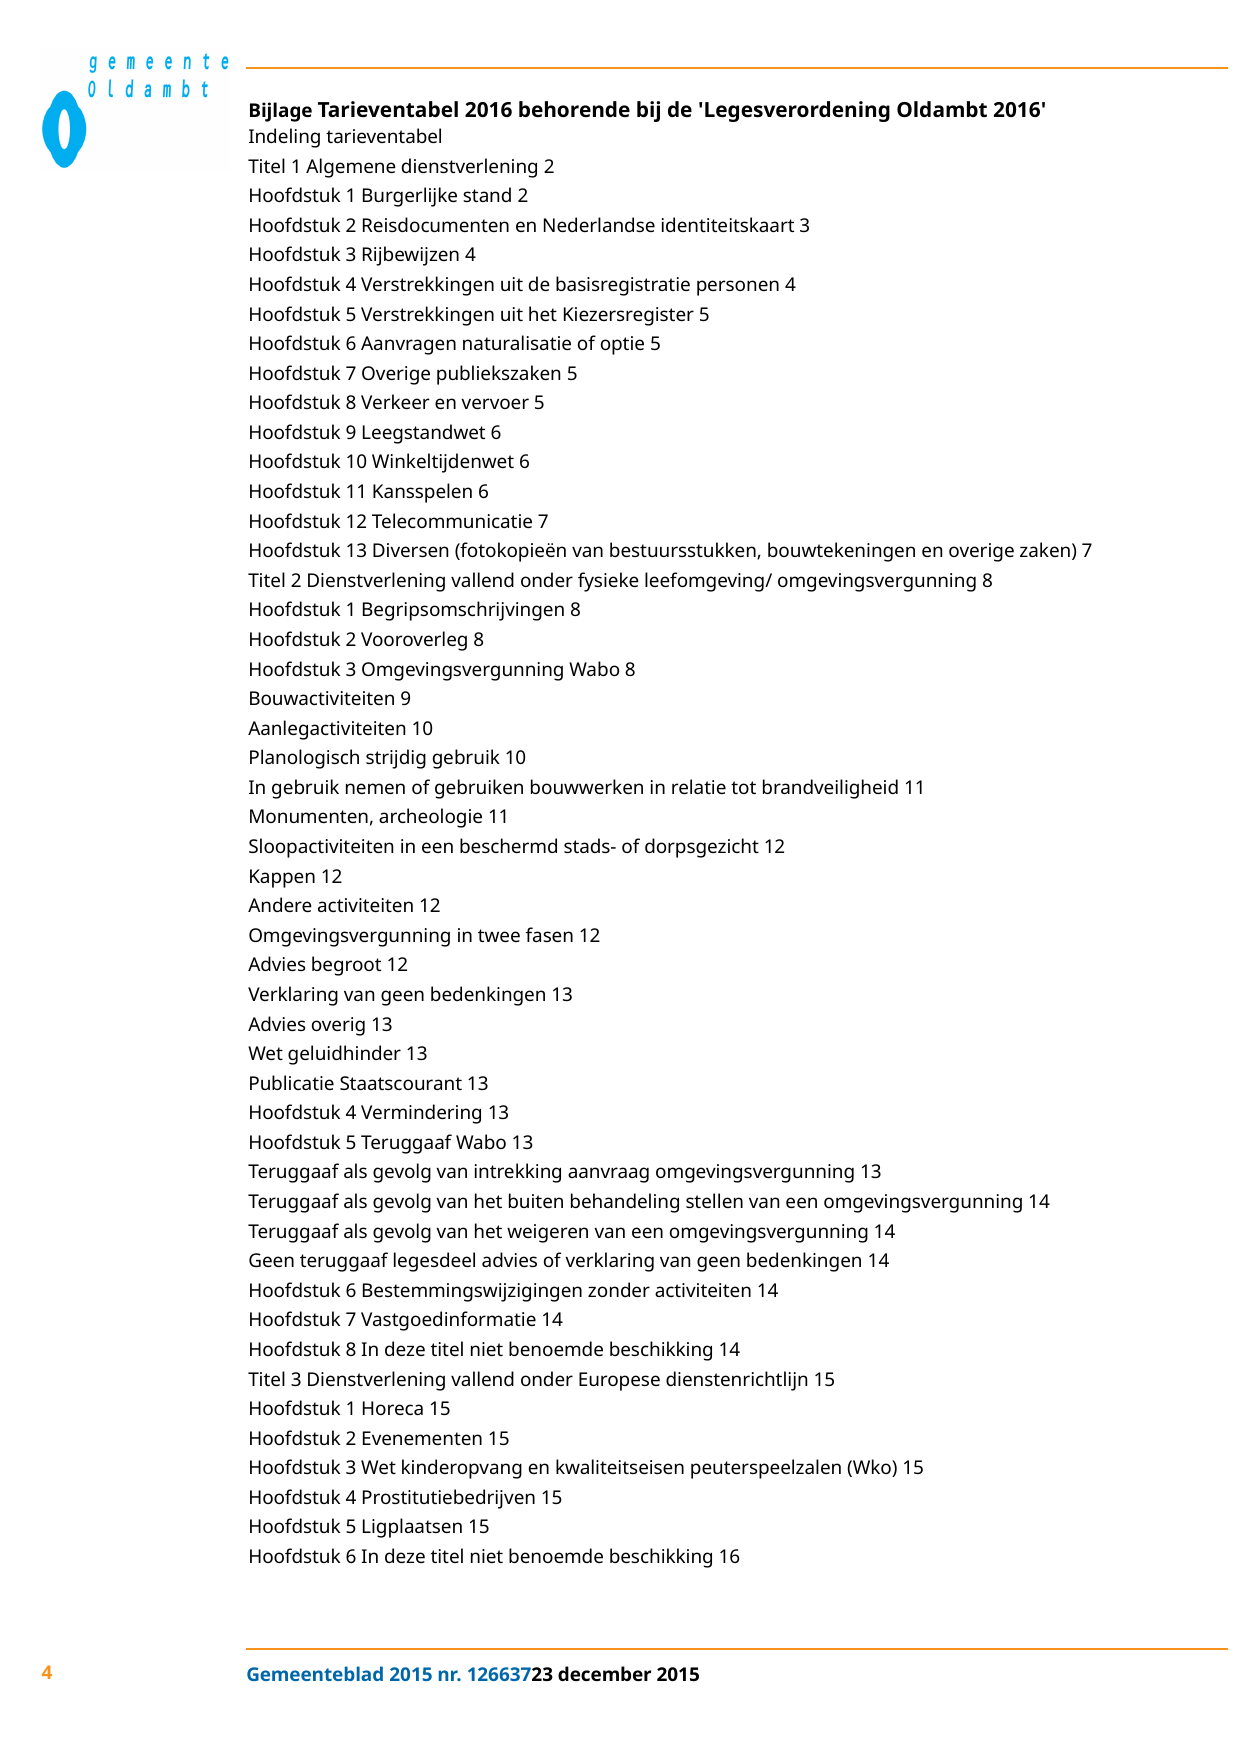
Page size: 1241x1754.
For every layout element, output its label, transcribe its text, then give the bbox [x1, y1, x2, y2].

text Titel 2 Dienstverlening vallend onder fysieke leefomgeving/ omgevingsvergunning 8 [248, 567, 1152, 593]
text Publicatie Staatscourant 13 [248, 1070, 1152, 1096]
text Hoofdstuk 9 Leegstandwet 6 [248, 419, 1152, 445]
text Bijlage Tarieventabel 2016 behorende bij de 'Legesverordening Oldambt 2016' [248, 95, 1152, 123]
text Hoofdstuk 8 In deze titel niet benoemde beschikking 14 [248, 1336, 1152, 1362]
text Hoofdstuk 7 Overige publiekszaken 5 [248, 360, 1152, 386]
text Kappen 12 [248, 863, 1152, 889]
text Hoofdstuk 3 Wet kinderopvang en kwaliteitseisen peuterspeelzalen (Wko) 15 [248, 1454, 1152, 1480]
text Hoofdstuk 1 Horeca 15 [248, 1395, 1152, 1421]
text Verklaring van geen bedenkingen 13 [248, 981, 1152, 1007]
text Teruggaaf als gevolg van het buiten behandeling stellen van een omgevingsvergunning 14 [248, 1188, 1152, 1214]
text Hoofdstuk 4 Prostitutiebedrijven 15 [248, 1484, 1152, 1510]
text Hoofdstuk 5 Ligplaatsen 15 [248, 1514, 1152, 1539]
text Titel 3 Dienstverlening vallend onder Europese dienstenrichtlijn 15 [248, 1366, 1152, 1392]
text Hoofdstuk 3 Rijbewijzen 4 [248, 242, 1152, 267]
text Hoofdstuk 1 Burgerlijke stand 2 [248, 182, 1152, 208]
text Hoofdstuk 2 Reisdocumenten en Nederlandse identiteitskaart 3 [248, 212, 1152, 238]
text Teruggaaf als gevolg van het weigeren van een omgevingsvergunning 14 [248, 1218, 1152, 1244]
text Monumenten, archeologie 11 [248, 804, 1152, 829]
text Andere activiteiten 12 [248, 892, 1152, 918]
text Aanlegactiviteiten 10 [248, 715, 1152, 741]
text Hoofdstuk 1 Begripsomschrijvingen 8 [248, 597, 1152, 622]
text Geen teruggaaf legesdeel advies of verklaring van geen bedenkingen 14 [248, 1247, 1152, 1273]
text Bouwactiviteiten 9 [248, 685, 1152, 711]
text Indeling tarieventabel [248, 123, 1152, 149]
text Omgevingsvergunning in twee fasen 12 [248, 922, 1152, 948]
picture [41, 47, 231, 172]
text Teruggaaf als gevolg van intrekking aanvraag omgevingsvergunning 13 [248, 1159, 1152, 1184]
text Hoofdstuk 10 Winkeltijdenwet 6 [248, 449, 1152, 474]
text Hoofdstuk 4 Verstrekkingen uit de basisregistratie personen 4 [248, 271, 1152, 297]
text Hoofdstuk 3 Omgevingsvergunning Wabo 8 [248, 656, 1152, 682]
text Hoofdstuk 2 Vooroverleg 8 [248, 626, 1152, 652]
text Hoofdstuk 5 Verstrekkingen uit het Kiezersregister 5 [248, 301, 1152, 327]
text Hoofdstuk 13 Diversen (fotokopieën van bestuursstukken, bouwtekeningen en overige zaken) 7 [248, 537, 1152, 563]
text Advies begroot 12 [248, 952, 1152, 977]
text Hoofdstuk 5 Teruggaaf Wabo 13 [248, 1129, 1152, 1155]
text Advies overig 13 [248, 1011, 1152, 1037]
text In gebruik nemen of gebruiken bouwwerken in relatie tot brandveiligheid 11 [248, 774, 1152, 800]
text Hoofdstuk 12 Telecommunicatie 7 [248, 508, 1152, 534]
text Hoofdstuk 11 Kansspelen 6 [248, 478, 1152, 504]
text Wet geluidhinder 13 [248, 1040, 1152, 1066]
text Hoofdstuk 8 Verkeer en vervoer 5 [248, 389, 1152, 415]
text Hoofdstuk 6 Bestemmingswijzigingen zonder activiteiten 14 [248, 1277, 1152, 1303]
text Hoofdstuk 6 In deze titel niet benoemde beschikking 16 [248, 1543, 1152, 1569]
text Hoofdstuk 2 Evenementen 15 [248, 1425, 1152, 1451]
text Hoofdstuk 6 Aanvragen naturalisatie of optie 5 [248, 330, 1152, 356]
text Hoofdstuk 4 Vermindering 13 [248, 1099, 1152, 1125]
text Sloopactiviteiten in een beschermd stads- of dorpsgezicht 12 [248, 833, 1152, 859]
text Titel 1 Algemene dienstverlening 2 [248, 153, 1152, 179]
text Planologisch strijdig gebruik 10 [248, 744, 1152, 770]
text Hoofdstuk 7 Vastgoedinformatie 14 [248, 1307, 1152, 1332]
